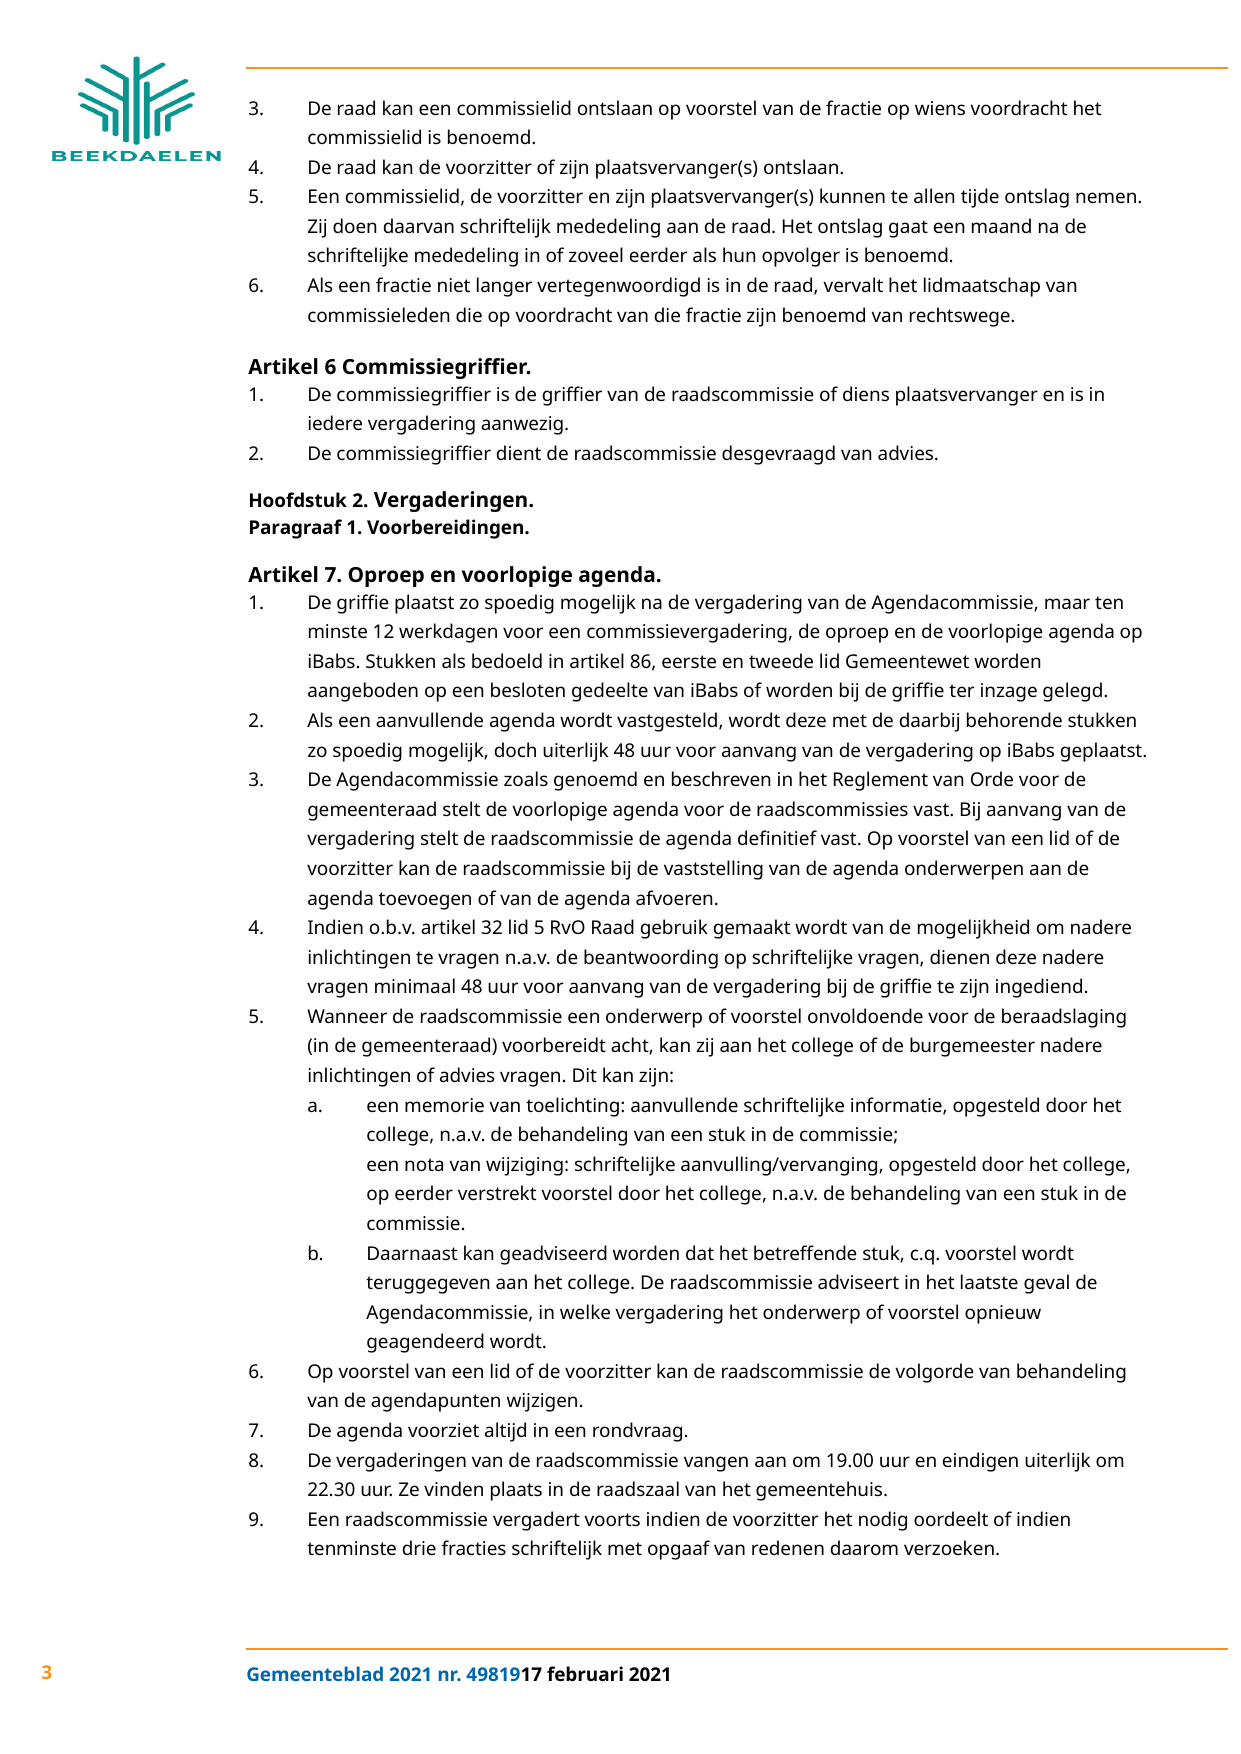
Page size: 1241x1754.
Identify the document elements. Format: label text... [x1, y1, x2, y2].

list Een raadscommissie vergadert voorts indien de voorzitter het nodig oordeelt of indien tenminste drie fracties schriftelijk met opgaaf van redenen daarom verzoeken. [248, 1506, 1152, 1561]
list een nota van wijziging: schriftelijke aanvulling/vervanging, opgesteld door het college, op eerder verstrekt voorstel door het college, n.a.v. de behandeling van een stuk in de commissie. [307, 1151, 1152, 1236]
list Als een aanvullende agenda wordt vastgesteld, wordt deze met de daarbij behorende stukken zo spoedig mogelijk, doch uiterlijk 48 uur voor aanvang van de vergadering op iBabs geplaatst. [248, 707, 1152, 763]
text Artikel 7. Oproep en voorlopige agenda. [248, 561, 1152, 589]
list De raad kan een commissielid ontslaan op voorstel van de fractie op wiens voordracht het commissielid is benoemd. [248, 95, 1152, 150]
list De vergaderingen van de raadscommissie vangen aan om 19.00 uur en eindigen uiterlijk om 22.30 uur. Ze vinden plaats in de raadszaal van het gemeentehuis. [248, 1447, 1152, 1502]
list De raad kan de voorzitter of zijn plaatsvervanger(s) ontslaan. [248, 154, 1152, 180]
list Een commissielid, de voorzitter en zijn plaatsvervanger(s) kunnen te allen tijde ontslag nemen. Zij doen daarvan schriftelijk mededeling aan de raad. Het ontslag gaat een maand na de schriftelijke mededeling in of zoveel eerder als hun opvolger is benoemd. [248, 183, 1152, 268]
list Wanneer de raadscommissie een onderwerp of voorstel onvoldoende voor de beraadslaging (in de gemeenteraad) voorbereidt acht, kan zij aan het college of de burgemeester nadere inlichtingen of advies vragen. Dit kan zijn: [248, 1003, 1152, 1088]
text Artikel 6 Commissiegriffier. [248, 352, 1152, 381]
picture [41, 47, 231, 172]
list De griffie plaatst zo spoedig mogelijk na de vergadering van de Agendacommissie, maar ten minste 12 werkdagen voor een commissievergadering, de oproep en de voorlopige agenda op iBabs. Stukken als bedoeld in artikel 86, eerste en tweede lid Gemeentewet worden aangeboden op een besloten gedeelte van iBabs of worden bij de griffie ter inzage gelegd. [248, 589, 1152, 703]
list De commissiegriffier is de griffier van de raadscommissie of diens plaatsvervanger en is in iedere vergadering aanwezig. [248, 381, 1152, 436]
list De Agendacommissie zoals genoemd en beschreven in het Reglement van Orde voor de gemeenteraad stelt de voorlopige agenda voor de raadscommissies vast. Bij aanvang van de vergadering stelt de raadscommissie de agenda definitief vast. Op voorstel van een lid of de voorzitter kan de raadscommissie bij de vaststelling van de agenda onderwerpen aan de agenda toevoegen of van de agenda afvoeren. [248, 766, 1152, 911]
list Op voorstel van een lid of de voorzitter kan de raadscommissie de volgorde van behandeling van de agendapunten wijzigen. [248, 1358, 1152, 1413]
list De agenda voorziet altijd in een rondvraag. [248, 1417, 1152, 1443]
list Indien o.b.v. artikel 32 lid 5 RvO Raad gebruik gemaakt wordt van de mogelijkheid om nadere inlichtingen te vragen n.a.v. de beantwoording op schriftelijke vragen, dienen deze nadere vragen minimaal 48 uur voor aanvang van de vergadering bij de griffie te zijn ingediend. [248, 914, 1152, 999]
list De commissiegriffier dient de raadscommissie desgevraagd van advies. [248, 440, 1152, 466]
text Paragraaf 1. Voorbereidingen. [248, 514, 1152, 540]
list Als een fractie niet langer vertegenwoordigd is in de raad, vervalt het lidmaatschap van commissieleden die op voordracht van die fractie zijn benoemd van rechtswege. [248, 272, 1152, 328]
list een memorie van toelichting: aanvullende schriftelijke informatie, opgesteld door het college, n.a.v. de behandeling van een stuk in de commissie; [307, 1092, 1152, 1147]
list Daarnaast kan geadviseerd worden dat het betreffende stuk, c.q. voorstel wordt teruggegeven aan het college. De raadscommissie adviseert in het laatste geval de Agendacommissie, in welke vergadering het onderwerp of voorstel opnieuw geagendeerd wordt. [307, 1240, 1152, 1354]
text Hoofdstuk 2. Vergaderingen. [248, 486, 1152, 514]
